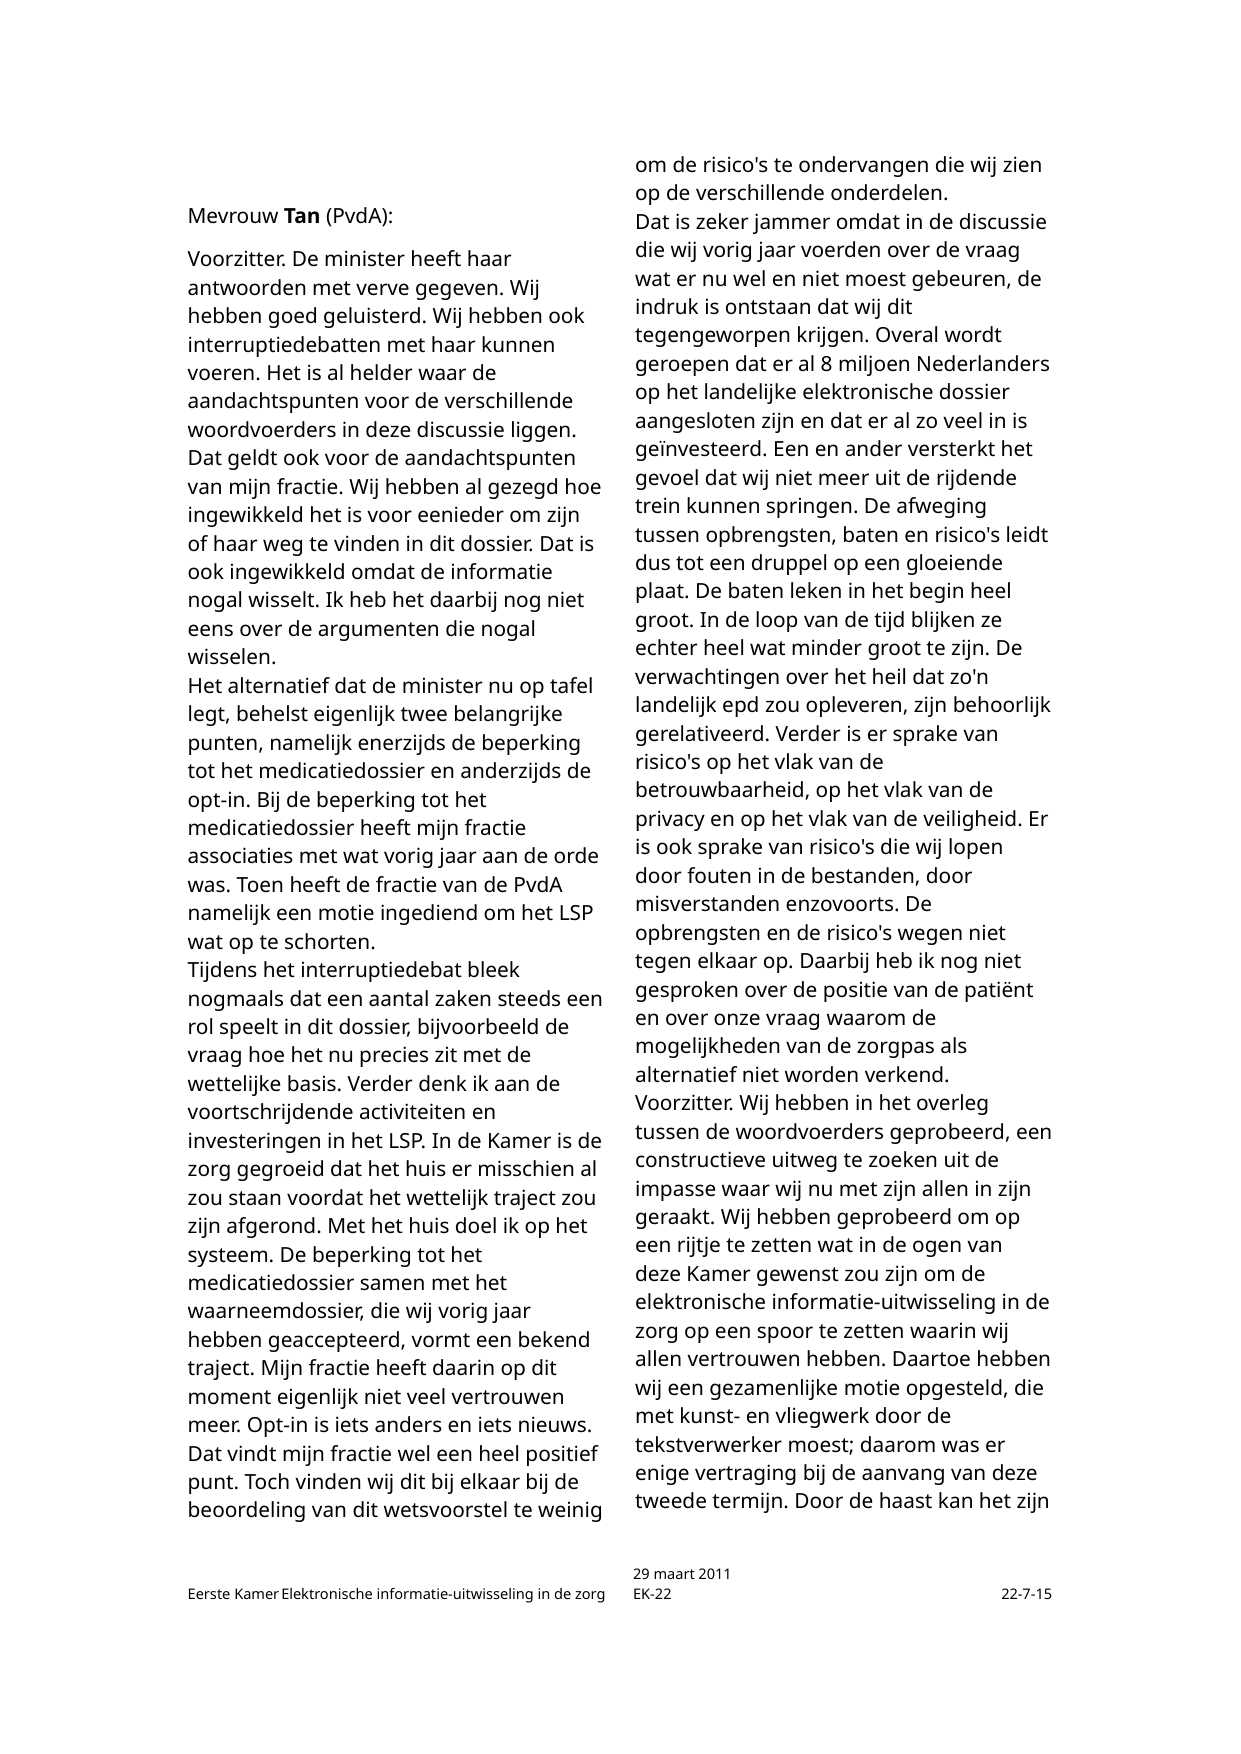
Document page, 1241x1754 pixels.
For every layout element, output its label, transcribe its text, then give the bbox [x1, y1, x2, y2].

text Voorzitter. De minister heeft haar antwoorden met verve gegeven. Wij hebben goed geluisterd. Wij hebben ook interruptiedebatten met haar kunnen voeren. Het is al helder waar de aandachtspunten voor de verschillende woordvoerders in deze discussie liggen. Dat geldt ook voor de aandachtspunten van mijn fractie. Wij hebben al gezegd hoe ingewikkeld het is voor eenieder om zijn of haar weg te vinden in dit dossier. Dat is ook ingewikkeld omdat de informatie nogal wisselt. Ik heb het daarbij nog niet eens over de argumenten die nogal wisselen. [187, 244, 605, 671]
text Voorzitter. Wij hebben in het overleg tussen de woordvoerders geprobeerd, een constructieve uitweg te zoeken uit de impasse waar wij nu met zijn allen in zijn geraakt. Wij hebben geprobeerd om op een rijtje te zetten wat in de ogen van deze Kamer gewenst zou zijn om de elektronische informatie-uitwisseling in de zorg op een spoor te zetten waarin wij allen vertrouwen hebben. Daartoe hebben wij een gezamenlijke motie opgesteld, die met kunst- en vliegwerk door de tekstverwerker moest; daarom was er enige vertraging bij de aanvang van deze tweede termijn. Door de haast kan het zijn [635, 1088, 1053, 1515]
text Mevrouw Tan (PvdA): [187, 201, 605, 229]
text Het alternatief dat de minister nu op tafel legt, behelst eigenlijk twee belangrijke punten, namelijk enerzijds de beperking tot het medicatiedossier en anderzijds de opt-in. Bij de beperking tot het medicatiedossier heeft mijn fractie associaties met wat vorig jaar aan de orde was. Toen heeft de fractie van de PvdA namelijk een motie ingediend om het LSP wat op te schorten. [187, 671, 605, 955]
text  [187, 150, 605, 178]
text Dat is zeker jammer omdat in de discussie die wij vorig jaar voerden over de vraag wat er nu wel en niet moest gebeuren, de indruk is ontstaan dat wij dit tegengeworpen krijgen. Overal wordt geroepen dat er al 8 miljoen Nederlanders op het landelijke elektronische dossier aangesloten zijn en dat er al zo veel in is geïnvesteerd. Een en ander versterkt het gevoel dat wij niet meer uit de rijdende trein kunnen springen. De afweging tussen opbrengsten, baten en risico's leidt dus tot een druppel op een gloeiende plaat. De baten leken in het begin heel groot. In de loop van de tijd blijken ze echter heel wat minder groot te zijn. De verwachtingen over het heil dat zo'n landelijk epd zou opleveren, zijn behoorlijk gerelativeerd. Verder is er sprake van risico's op het vlak van de betrouwbaarheid, op het vlak van de privacy en op het vlak van de veiligheid. Er is ook sprake van risico's die wij lopen door fouten in de bestanden, door misverstanden enzovoorts. De opbrengsten en de risico's wegen niet tegen elkaar op. Daarbij heb ik nog niet gesproken over de positie van de patiënt en over onze vraag waarom de mogelijkheden van de zorgpas als alternatief niet worden verkend. [635, 207, 1053, 1088]
text Tijdens het interruptiedebat bleek nogmaals dat een aantal zaken steeds een rol speelt in dit dossier, bijvoorbeeld de vraag hoe het nu precies zit met de wettelijke basis. Verder denk ik aan de voortschrijdende activiteiten en investeringen in het LSP. In de Kamer is de zorg gegroeid dat het huis er misschien al zou staan voordat het wettelijk traject zou zijn afgerond. Met het huis doel ik op het systeem. De beperking tot het medicatiedossier samen met het waarneemdossier, die wij vorig jaar hebben geaccepteerd, vormt een bekend traject. Mijn fractie heeft daarin op dit moment eigenlijk niet veel vertrouwen meer. Opt-in is iets anders en iets nieuws. Dat vindt mijn fractie wel een heel positief punt. Toch vinden wij dit bij elkaar bij de beoordeling van dit wetsvoorstel te weinig [187, 955, 605, 1524]
text om de risico's te ondervangen die wij zien op de verschillende onderdelen. [635, 150, 1053, 207]
